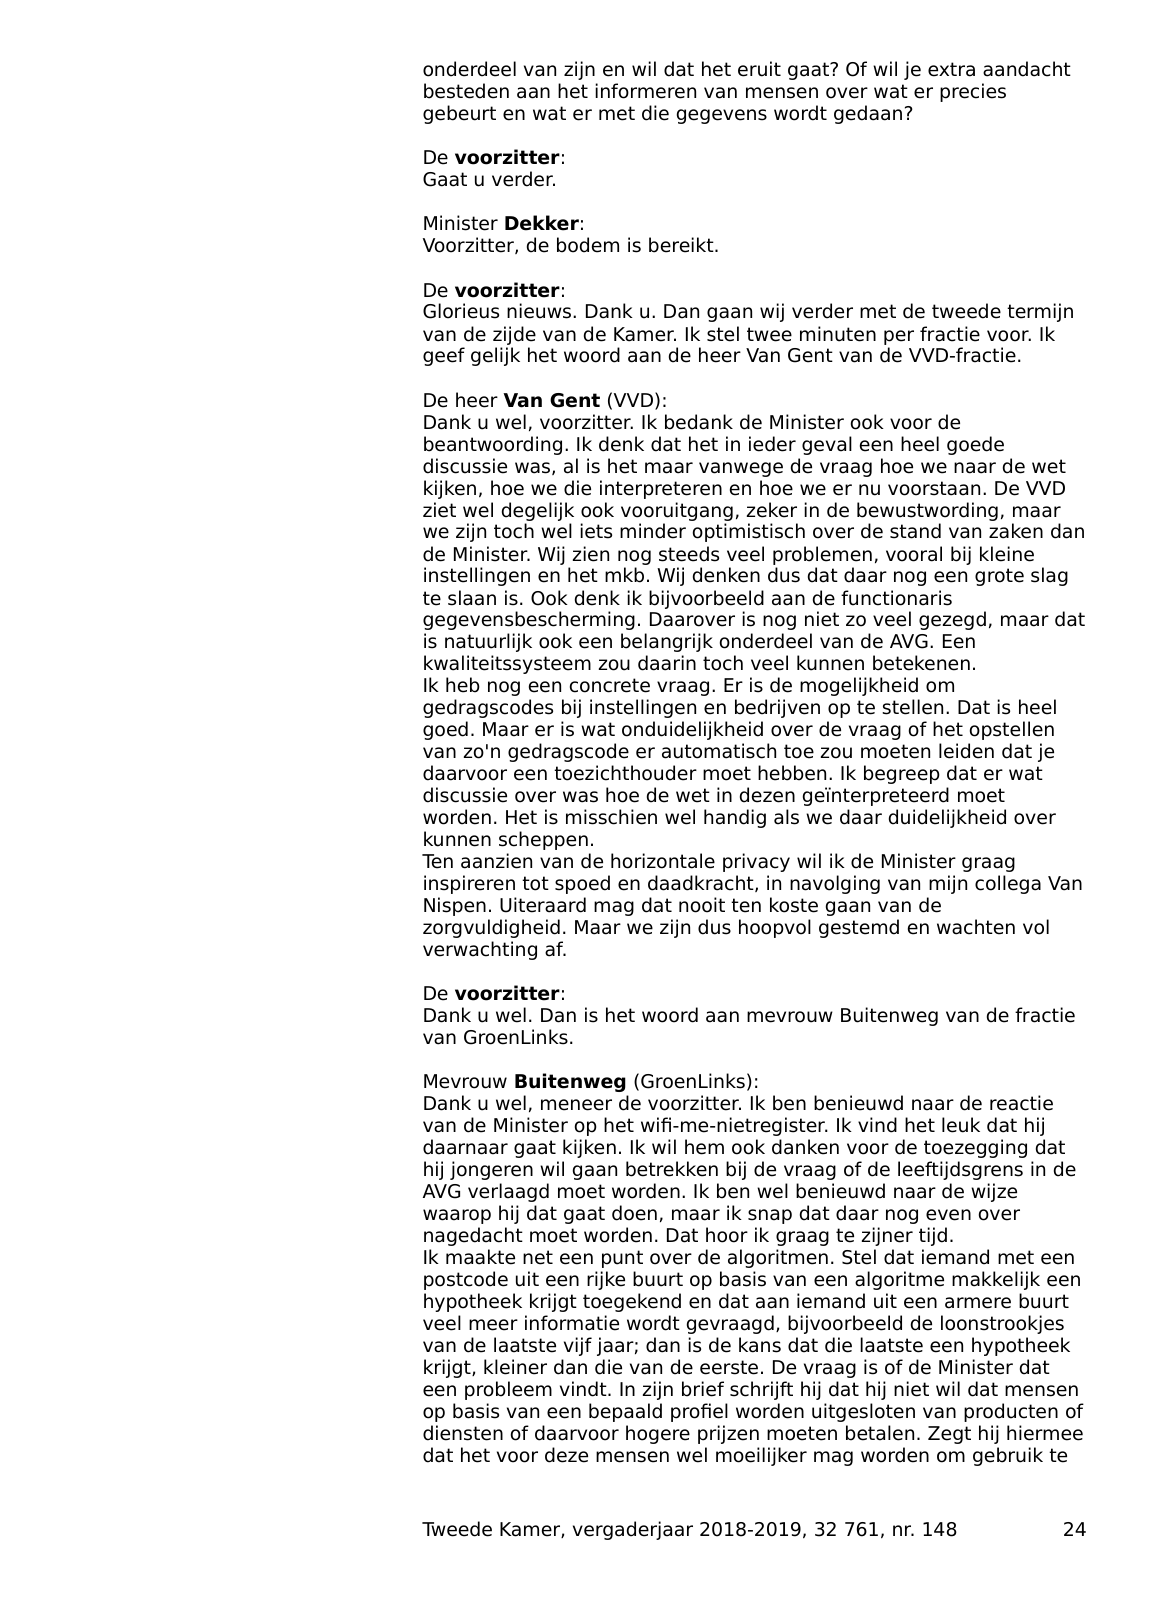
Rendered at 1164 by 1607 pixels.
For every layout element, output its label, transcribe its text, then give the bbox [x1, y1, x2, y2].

text onderdeel van zijn en wil dat het eruit gaat? Of wil je extra aandacht besteden aan het informeren van mensen over wat er precies gebeurt en wat er met die gegevens wordt gedaan? [422, 59, 1087, 125]
text Dank u wel, meneer de voorzitter. Ik ben benieuwd naar de reactie van de Minister op het wifi-me-nietregister. Ik vind het leuk dat hij daarnaar gaat kijken. Ik wil hem ook danken voor de toezegging dat hij jongeren wil gaan betrekken bij de vraag of de leeftijdsgrens in de AVG verlaagd moet worden. Ik ben wel benieuwd naar de wijze waarop hij dat gaat doen, maar ik snap dat daar nog even over nagedacht moet worden. Dat hoor ik graag te zijner tijd. [422, 1093, 1087, 1247]
text Voorzitter, de bodem is bereikt. [422, 235, 1087, 257]
text Ik heb nog een concrete vraag. Er is de mogelijkheid om gedragscodes bij instellingen en bedrijven op te stellen. Dat is heel goed. Maar er is wat onduidelijkheid over de vraag of het opstellen van zo'n gedragscode er automatisch toe zou moeten leiden dat je daarvoor een toezichthouder moet hebben. Ik begreep dat er wat discussie over was hoe de wet in dezen geïnterpreteerd moet worden. Het is misschien wel handig als we daar duidelijkheid over kunnen scheppen. [422, 675, 1087, 851]
text Glorieus nieuws. Dank u. Dan gaan wij verder met de tweede termijn van de zijde van de Kamer. Ik stel twee minuten per fractie voor. Ik geef gelijk het woord aan de heer Van Gent van de VVD-fractie. [422, 301, 1087, 367]
text Dank u wel. Dan is het woord aan mevrouw Buitenweg van de fractie van GroenLinks. [422, 1005, 1087, 1049]
text De voorzitter: [422, 147, 1087, 169]
text Dank u wel, voorzitter. Ik bedank de Minister ook voor de beantwoording. Ik denk dat het in ieder geval een heel goede discussie was, al is het maar vanwege de vraag hoe we naar de wet kijken, hoe we die interpreteren en hoe we er nu voorstaan. De VVD ziet wel degelijk ook vooruitgang, zeker in de bewustwording, maar we zijn toch wel iets minder optimistisch over de stand van zaken dan de Minister. Wij zien nog steeds veel problemen, vooral bij kleine instellingen en het mkb. Wij denken dus dat daar nog een grote slag te slaan is. Ook denk ik bijvoorbeeld aan de functionaris gegevensbescherming. Daarover is nog niet zo veel gezegd, maar dat is natuurlijk ook een belangrijk onderdeel van de AVG. Een kwaliteitssysteem zou daarin toch veel kunnen betekenen. [422, 412, 1087, 675]
text De voorzitter: [422, 983, 1087, 1005]
text De voorzitter: [422, 279, 1087, 301]
text Mevrouw Buitenweg (GroenLinks): [422, 1071, 1087, 1093]
text De heer Van Gent (VVD): [422, 389, 1087, 412]
text Ten aanzien van de horizontale privacy wil ik de Minister graag inspireren tot spoed en daadkracht, in navolging van mijn collega Van Nispen. Uiteraard mag dat nooit ten koste gaan van de zorgvuldigheid. Maar we zijn dus hoopvol gestemd en wachten vol verwachting af. [422, 851, 1087, 961]
text Minister Dekker: [422, 213, 1087, 235]
text Ik maakte net een punt over de algoritmen. Stel dat iemand met een postcode uit een rijke buurt op basis van een algoritme makkelijk een hypotheek krijgt toegekend en dat aan iemand uit een armere buurt veel meer informatie wordt gevraagd, bijvoorbeeld de loonstrookjes van de laatste vijf jaar; dan is de kans dat die laatste een hypotheek krijgt, kleiner dan die van de eerste. De vraag is of de Minister dat een probleem vindt. In zijn brief schrijft hij dat hij niet wil dat mensen op basis van een bepaald profiel worden uitgesloten van producten of diensten of daarvoor hogere prijzen moeten betalen. Zegt hij hiermee dat het voor deze mensen wel moeilijker mag worden om gebruik te [422, 1247, 1087, 1467]
text Gaat u verder. [422, 169, 1087, 191]
